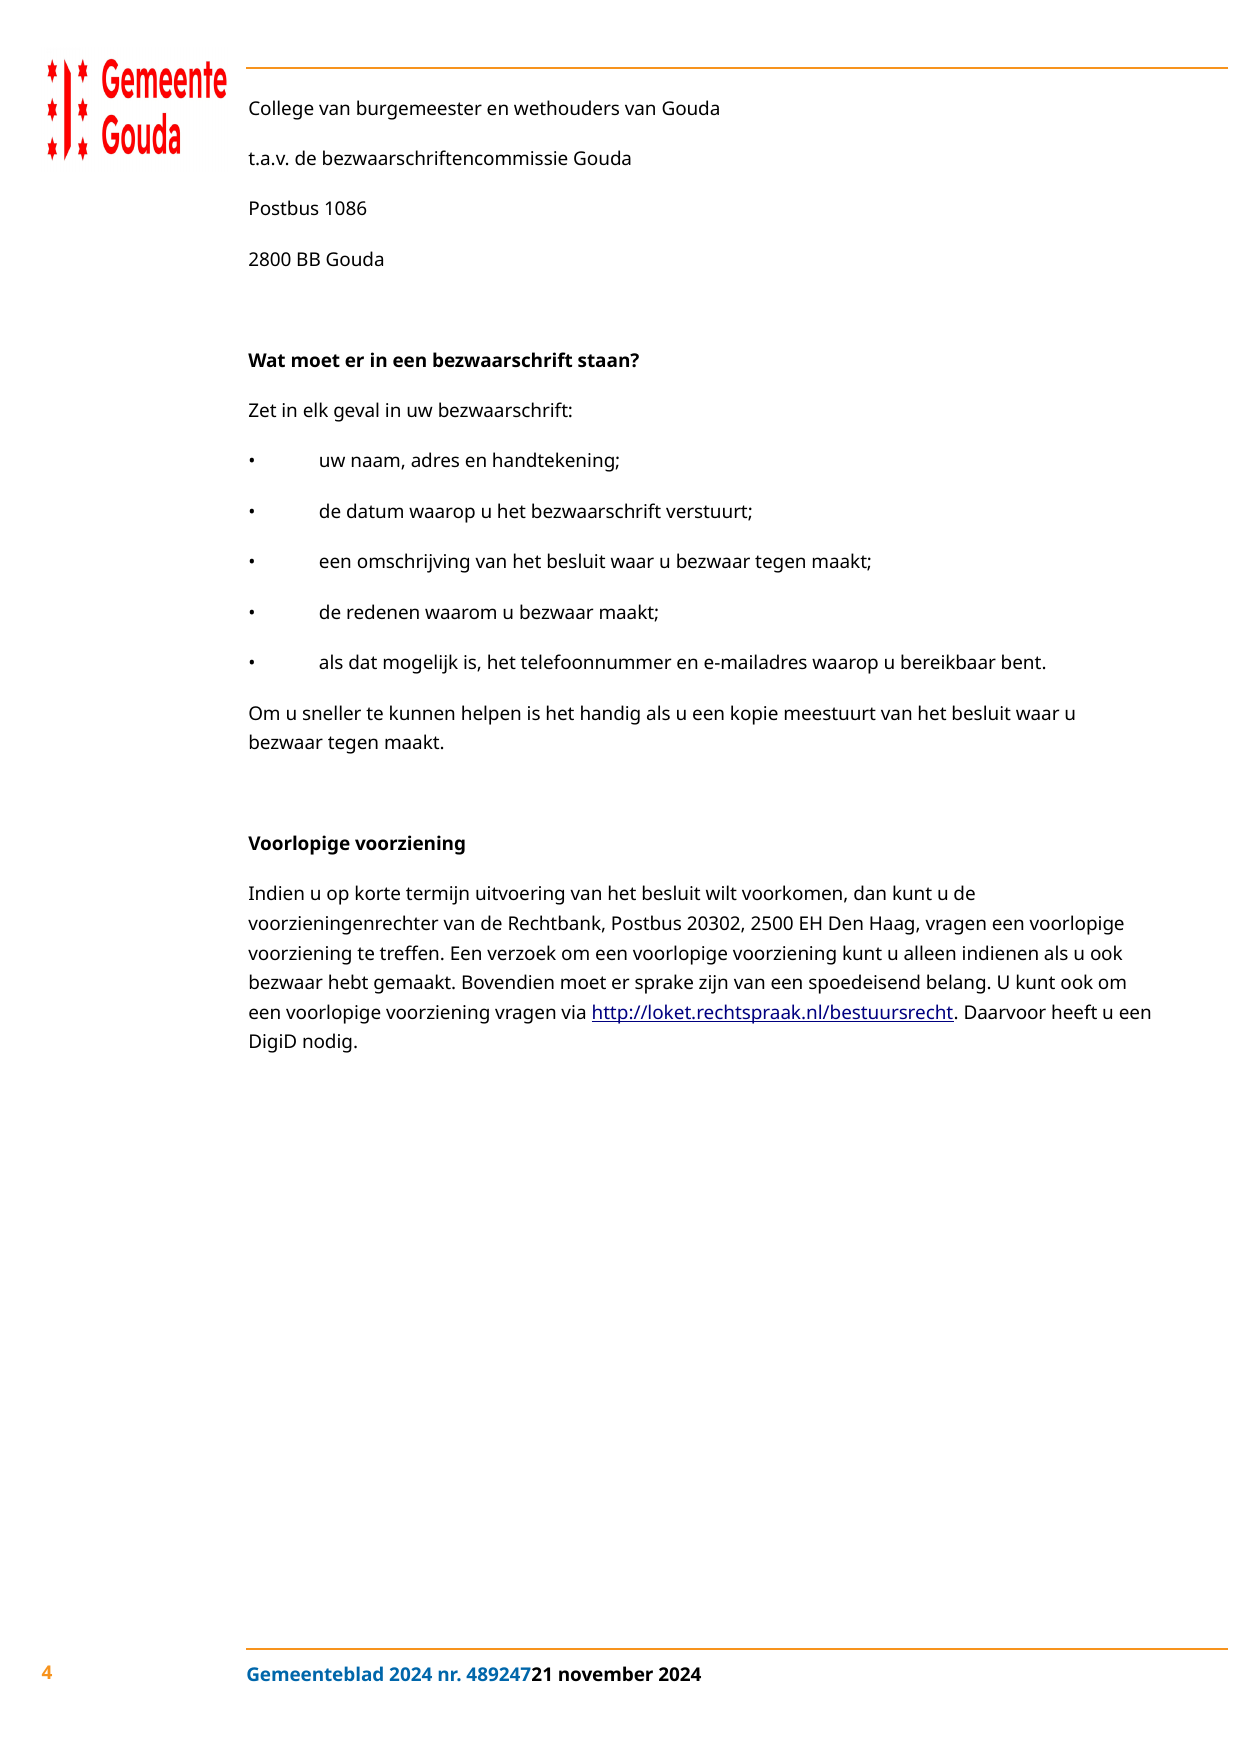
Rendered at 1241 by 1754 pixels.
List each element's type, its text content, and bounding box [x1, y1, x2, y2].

text Voorlopige voorziening [248, 830, 1152, 856]
text Postbus 1086 [248, 196, 1152, 221]
text • de redenen waarom u bezwaar maakt; [248, 599, 1152, 625]
text • als dat mogelijk is, het telefoonnummer en e-mailadres waarop u bereikbaar bent. [248, 649, 1152, 675]
text • een omschrijving van het besluit waar u bezwaar tegen maakt; [248, 548, 1152, 574]
text • de datum waarop u het bezwaarschrift verstuurt; [248, 498, 1152, 524]
text Wat moet er in een bezwaarschrift staan? [248, 347, 1152, 373]
text • uw naam, adres en handtekening; [248, 448, 1152, 473]
text College van burgemeester en wethouders van Gouda [248, 95, 1152, 121]
text Om u sneller te kunnen helpen is het handig als u een kopie meestuurt van het besluit waar u bezwaar tegen maakt. [248, 700, 1152, 755]
text Zet in elk geval in uw bezwaarschrift: [248, 397, 1152, 423]
text 2800 BB Gouda [248, 246, 1152, 272]
text t.a.v. de bezwaarschriftencommissie Gouda [248, 145, 1152, 171]
picture [41, 47, 231, 172]
text Indien u op korte termijn uitvoering van het besluit wilt voorkomen, dan kunt u de voorzieningenrechter van de Rechtbank, Postbus 20302, 2500 EH Den Haag, vragen een voorlopige voorziening te treffen. Een verzoek om een voorlopige voorziening kunt u alleen indienen als u ook bezwaar hebt gemaakt. Bovendien moet er sprake zijn van een spoedeisend belang. U kunt ook om een voorlopige voorziening vragen via http://loket.rechtspraak.nl/bestuursrecht. Daarvoor heeft u een DigiD nodig. [248, 881, 1152, 1054]
